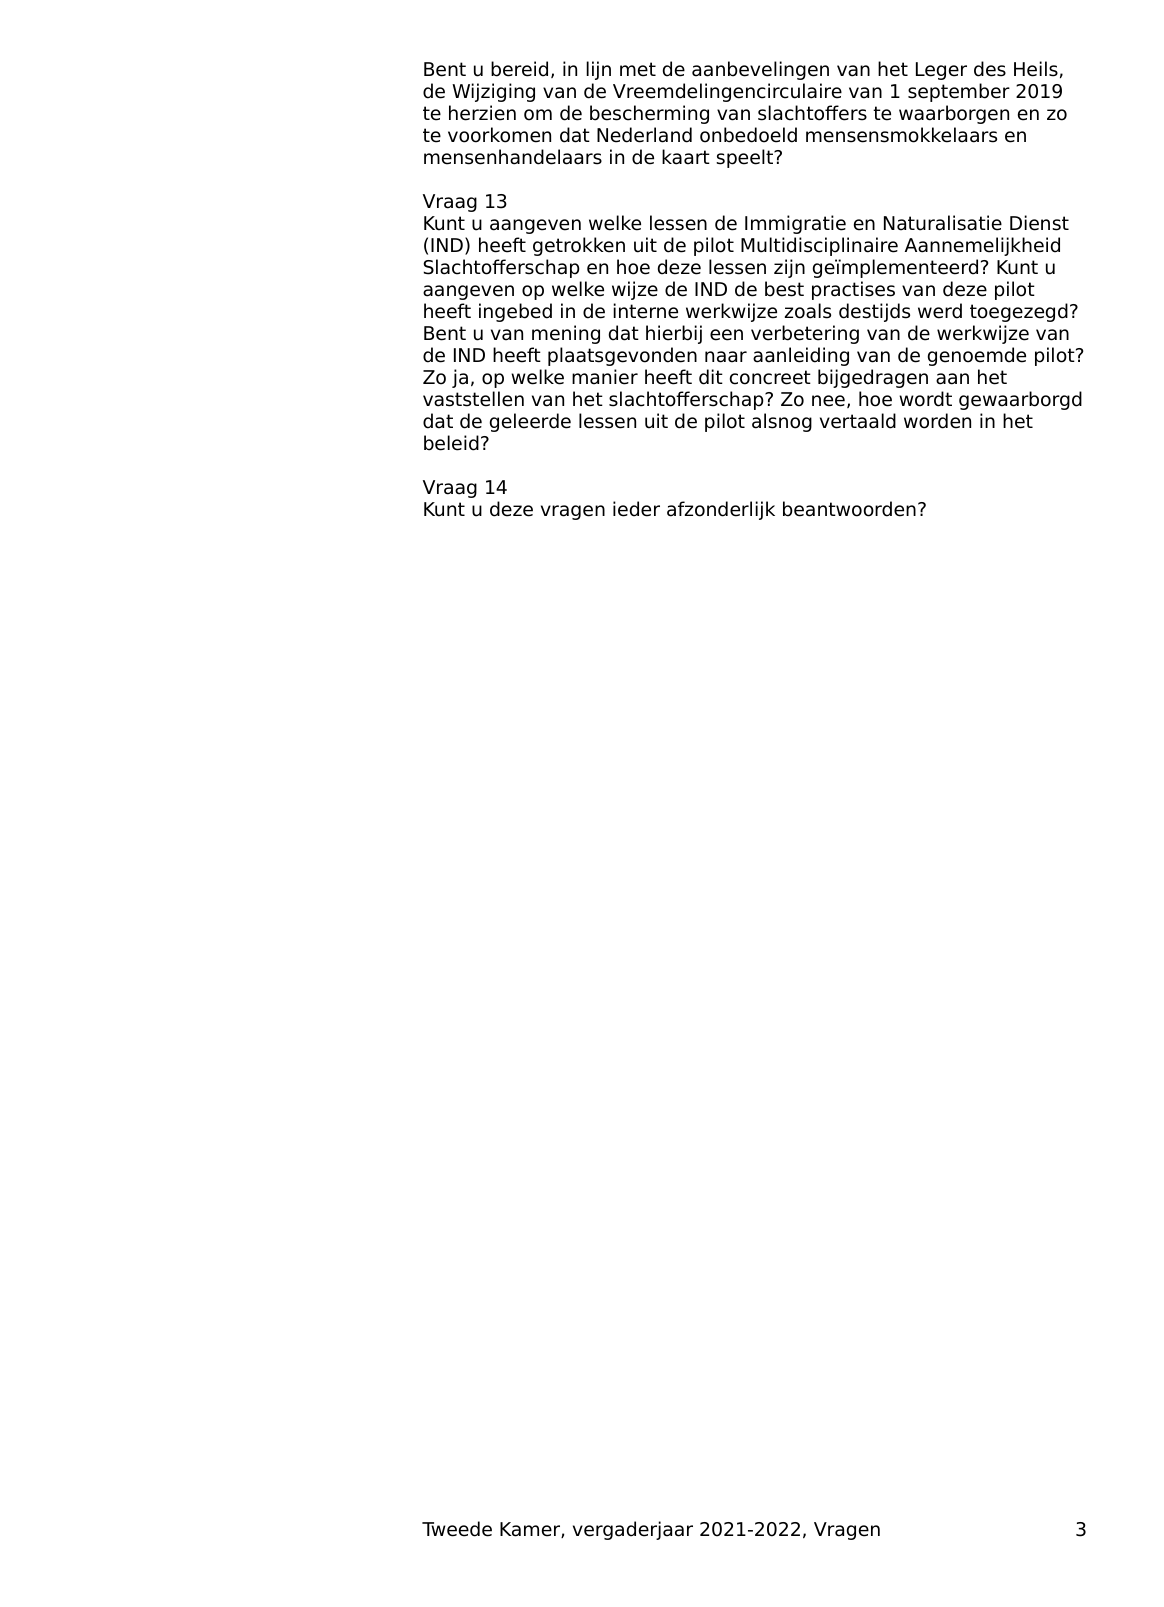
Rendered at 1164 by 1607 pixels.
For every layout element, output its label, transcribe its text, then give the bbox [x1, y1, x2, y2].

text Vraag 14 [422, 477, 1087, 499]
text Bent u bereid, in lijn met de aanbevelingen van het Leger des Heils, de Wijziging van de Vreemdelingencirculaire van 1 september 2019 te herzien om de bescherming van slachtoffers te waarborgen en zo te voorkomen dat Nederland onbedoeld mensensmokkelaars en mensenhandelaars in de kaart speelt? [422, 59, 1087, 169]
text Kunt u deze vragen ieder afzonderlijk beantwoorden? [422, 499, 1087, 521]
text Kunt u aangeven welke lessen de Immigratie en Naturalisatie Dienst (IND) heeft getrokken uit de pilot Multidisciplinaire Aannemelijkheid Slachtofferschap en hoe deze lessen zijn geïmplementeerd? Kunt u aangeven op welke wijze de IND de best practises van deze pilot heeft ingebed in de interne werkwijze zoals destijds werd toegezegd? Bent u van mening dat hierbij een verbetering van de werkwijze van de IND heeft plaatsgevonden naar aanleiding van de genoemde pilot? Zo ja, op welke manier heeft dit concreet bijgedragen aan het vaststellen van het slachtofferschap? Zo nee, hoe wordt gewaarborgd dat de geleerde lessen uit de pilot alsnog vertaald worden in het beleid? [422, 213, 1087, 455]
text Vraag 13 [422, 191, 1087, 213]
